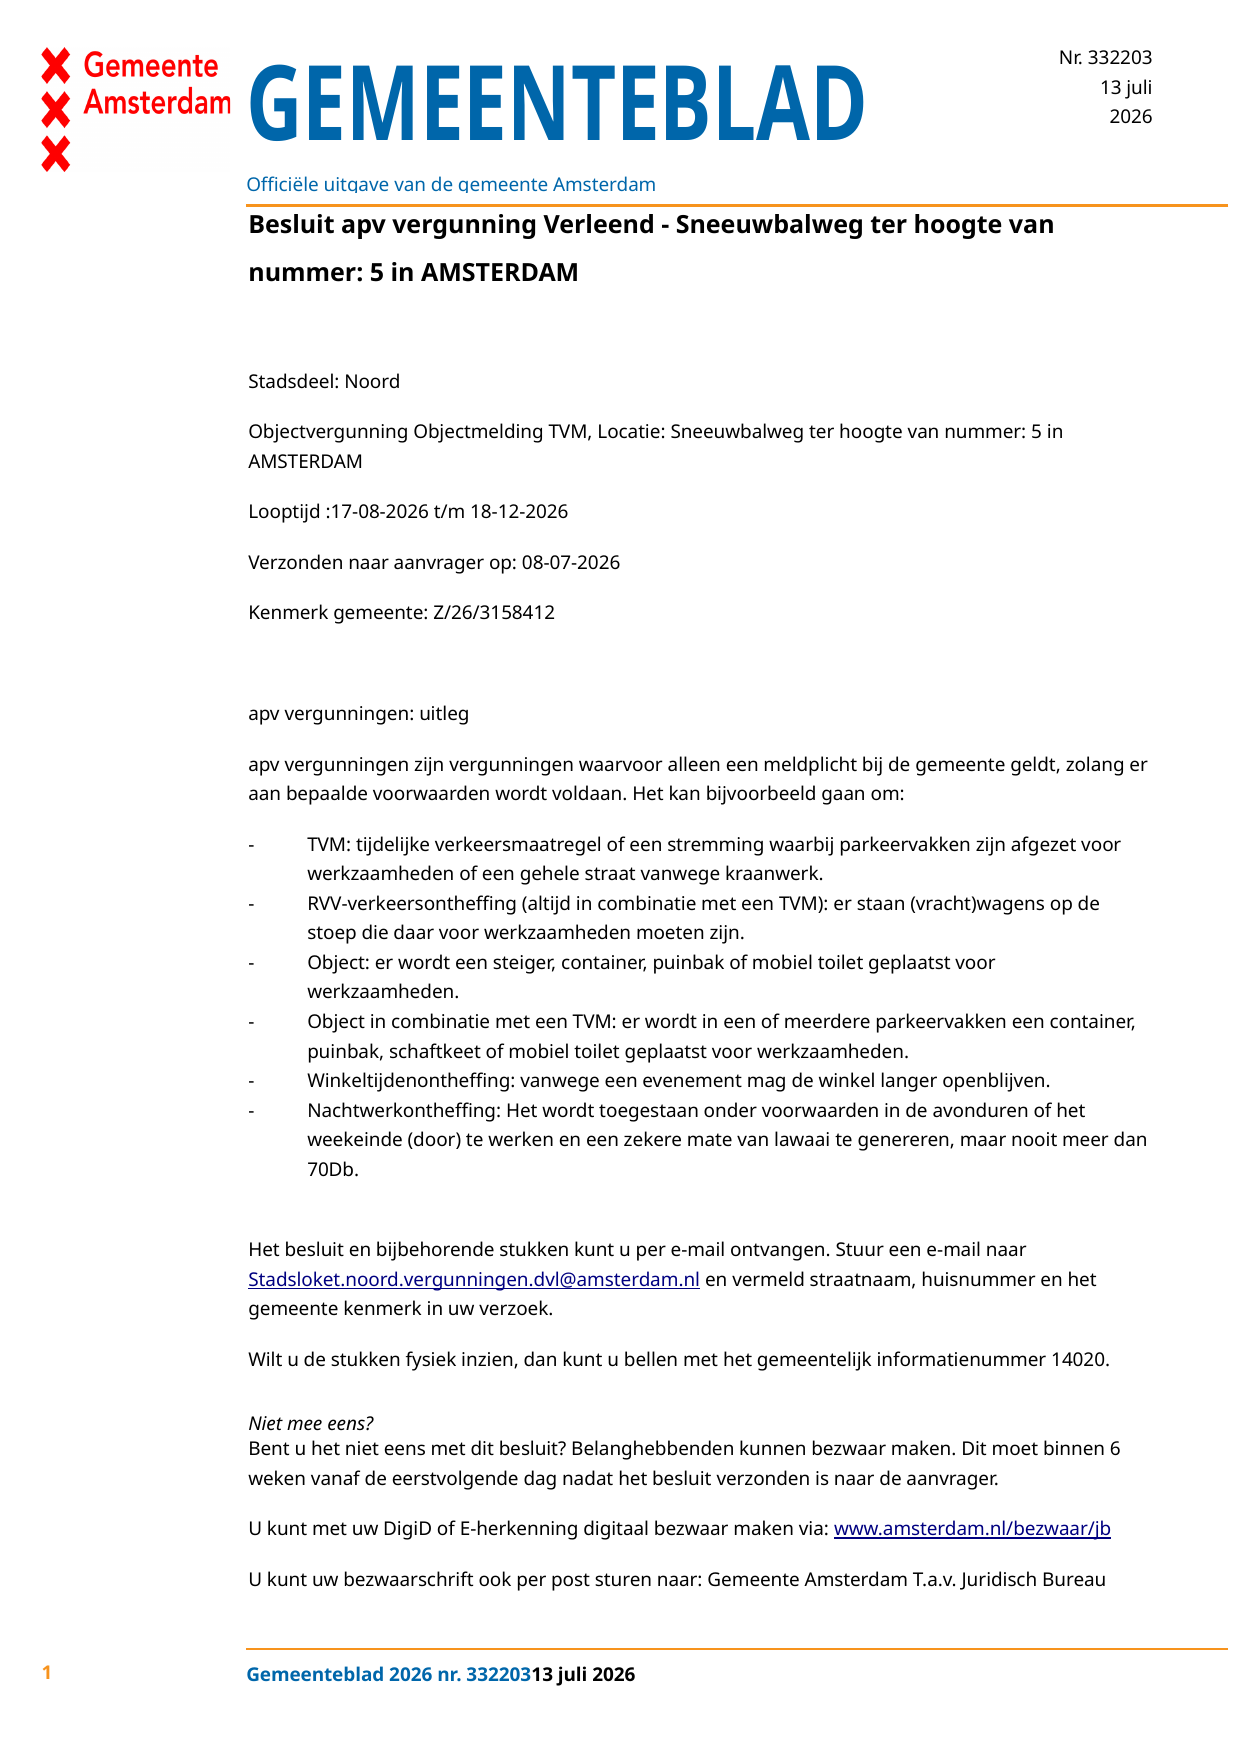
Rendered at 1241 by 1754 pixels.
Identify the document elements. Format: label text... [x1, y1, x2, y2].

text Besluit apv vergunning Verleend - Sneeuwbalweg ter hoogte van nummer: 5 in AMSTERDAM [248, 207, 1152, 288]
text apv vergunningen: uitleg [248, 700, 1152, 726]
text Looptijd :17-08-2026 t/m 18-12-2026 [248, 499, 1152, 524]
text Bent u het niet eens met dit besluit? Belanghebbenden kunnen bezwaar maken. Dit moet binnen 6 weken vanaf de eerstvolgende dag nadat het besluit verzonden is naar de aanvrager. [248, 1436, 1152, 1491]
text U kunt uw bezwaarschrift ook per post sturen naar: Gemeente Amsterdam T.a.v. Juridisch Bureau [248, 1566, 1152, 1592]
text Niet mee eens? [248, 1410, 1152, 1436]
text Het besluit en bijbehorende stukken kunt u per e-mail ontvangen. Stuur een e-mail naar Stadsloket.noord.vergunningen.dvl@amsterdam.nl en vermeld straatnaam, huisnummer en het gemeente kenmerk in uw verzoek. [248, 1236, 1152, 1321]
text Wilt u de stukken fysiek inzien, dan kunt u bellen met het gemeentelijk informatienummer 14020. [248, 1346, 1152, 1372]
text Objectvergunning Objectmelding TVM, Locatie: Sneeuwbalweg ter hoogte van nummer: 5 in AMSTERDAM [248, 419, 1152, 474]
text apv vergunningen zijn vergunningen waarvoor alleen een meldplicht bij de gemeente geldt, zolang er aan bepaalde voorwaarden wordt voldaan. Het kan bijvoorbeeld gaan om: [248, 751, 1152, 806]
text U kunt met uw DigiD of E-herkenning digitaal bezwaar maken via: www.amsterdam.nl/bezwaar/jb [248, 1516, 1152, 1541]
list Object in combinatie met een TVM: er wordt in een of meerdere parkeervakken een container, puinbak, schaftkeet of mobiel toilet geplaatst voor werkzaamheden. [248, 1008, 1152, 1064]
text Verzonden naar aanvrager op: 08-07-2026 [248, 549, 1152, 575]
list Object: er wordt een steiger, container, puinbak of mobiel toilet geplaatst voor werkzaamheden. [248, 949, 1152, 1004]
picture [41, 47, 231, 172]
text Stadsdeel: Noord [248, 368, 1152, 394]
list Winkeltijdenontheffing: vanwege een evenement mag de winkel langer openblijven. [248, 1067, 1152, 1093]
list TVM: tijdelijke verkeersmaatregel of een stremming waarbij parkeervakken zijn afgezet voor werkzaamheden of een gehele straat vanwege kraanwerk. [248, 831, 1152, 886]
text Kenmerk gemeente: Z/26/3158412 [248, 599, 1152, 625]
list Nachtwerkontheffing: Het wordt toegestaan onder voorwaarden in de avonduren of het weekeinde (door) te werken en een zekere mate van lawaai te genereren, maar nooit meer dan 70Db. [248, 1097, 1152, 1182]
list RVV-verkeersontheffing (altijd in combinatie met een TVM): er staan (vracht)wagens op de stoep die daar voor werkzaamheden moeten zijn. [248, 890, 1152, 945]
